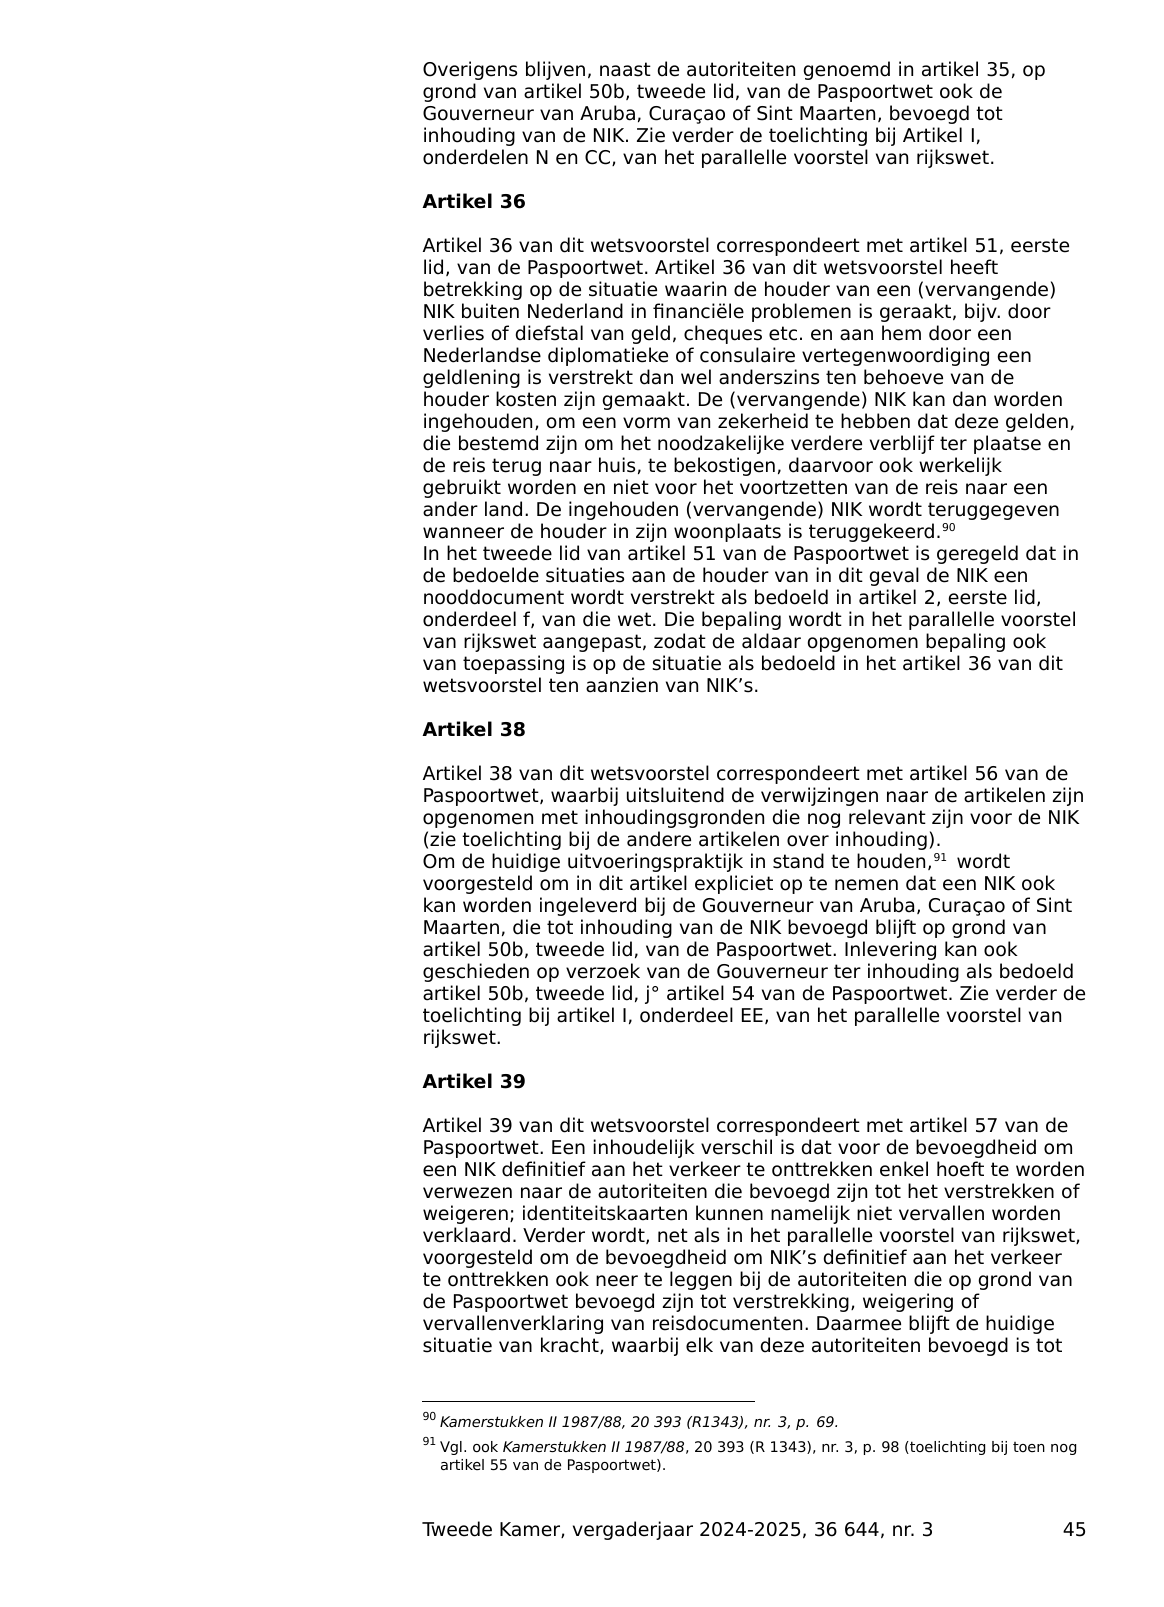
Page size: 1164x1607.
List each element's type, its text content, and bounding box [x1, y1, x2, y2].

subtitle Artikel 36 [422, 191, 1087, 213]
text Overigens blijven, naast de autoriteiten genoemd in artikel 35, op grond van artikel 50b, tweede lid, van de Paspoortwet ook de Gouverneur van Aruba, Curaçao of Sint Maarten, bevoegd tot inhouding van de NIK. Zie verder de toelichting bij Artikel I, onderdelen N en CC, van het parallelle voorstel van rijkswet. [422, 59, 1087, 169]
text Vgl. ook Kamerstukken II 1987/88, 20 393 (R 1343), nr. 3, p. 98 (toelichting bij toen nog artikel 55 van de Paspoortwet). [422, 1435, 1087, 1474]
subtitle Artikel 39 [422, 1071, 1087, 1093]
text Artikel 36 van dit wetsvoorstel correspondeert met artikel 51, eerste lid, van de Paspoortwet. Artikel 36 van dit wetsvoorstel heeft betrekking op de situatie waarin de houder van een (vervangende) NIK buiten Nederland in financiële problemen is geraakt, bijv. door verlies of diefstal van geld, cheques etc. en aan hem door een Nederlandse diplomatieke of consulaire vertegenwoordiging een geldlening is verstrekt dan wel anderszins ten behoeve van de houder kosten zijn gemaakt. De (vervangende) NIK kan dan worden ingehouden, om een vorm van zekerheid te hebben dat deze gelden, die bestemd zijn om het noodzakelijke verdere verblijf ter plaatse en de reis terug naar huis, te bekostigen, daarvoor ook werkelijk gebruikt worden en niet voor het voortzetten van de reis naar een ander land. De ingehouden (vervangende) NIK wordt teruggegeven wanneer de houder in zijn woonplaats is teruggekeerd. [422, 235, 1087, 543]
text Kamerstukken II 1987/88, 20 393 (R1343), nr. 3, p. 69. [422, 1410, 1087, 1432]
text In het tweede lid van artikel 51 van de Paspoortwet is geregeld dat in de bedoelde situaties aan de houder van in dit geval de NIK een nooddocument wordt verstrekt als bedoeld in artikel 2, eerste lid, onderdeel f, van die wet. Die bepaling wordt in het parallelle voorstel van rijkswet aangepast, zodat de aldaar opgenomen bepaling ook van toepassing is op de situatie als bedoeld in het artikel 36 van dit wetsvoorstel ten aanzien van NIK’s. [422, 543, 1087, 697]
text Artikel 38 van dit wetsvoorstel correspondeert met artikel 56 van de Paspoortwet, waarbij uitsluitend de verwijzingen naar de artikelen zijn opgenomen met inhoudingsgronden die nog relevant zijn voor de NIK (zie toelichting bij de andere artikelen over inhouding). [422, 763, 1087, 851]
subtitle Artikel 38 [422, 719, 1087, 741]
text Artikel 39 van dit wetsvoorstel correspondeert met artikel 57 van de Paspoortwet. Een inhoudelijk verschil is dat voor de bevoegdheid om een NIK definitief aan het verkeer te onttrekken enkel hoeft te worden verwezen naar de autoriteiten die bevoegd zijn tot het verstrekken of weigeren; identiteitskaarten kunnen namelijk niet vervallen worden verklaard. Verder wordt, net als in het parallelle voorstel van rijkswet, voorgesteld om de bevoegdheid om NIK’s definitief aan het verkeer te onttrekken ook neer te leggen bij de autoriteiten die op grond van de Paspoortwet bevoegd zijn tot verstrekking, weigering of vervallenverklaring van reisdocumenten. Daarmee blijft de huidige situatie van kracht, waarbij elk van deze autoriteiten bevoegd is tot [422, 1115, 1087, 1357]
text Om de huidige uitvoeringspraktijk in stand te houden, wordt voorgesteld om in dit artikel expliciet op te nemen dat een NIK ook kan worden ingeleverd bij de Gouverneur van Aruba, Curaçao of Sint Maarten, die tot inhouding van de NIK bevoegd blijft op grond van artikel 50b, tweede lid, van de Paspoortwet. Inlevering kan ook geschieden op verzoek van de Gouverneur ter inhouding als bedoeld artikel 50b, tweede lid, j° artikel 54 van de Paspoortwet. Zie verder de toelichting bij artikel I, onderdeel EE, van het parallelle voorstel van rijkswet. [422, 851, 1087, 1049]
